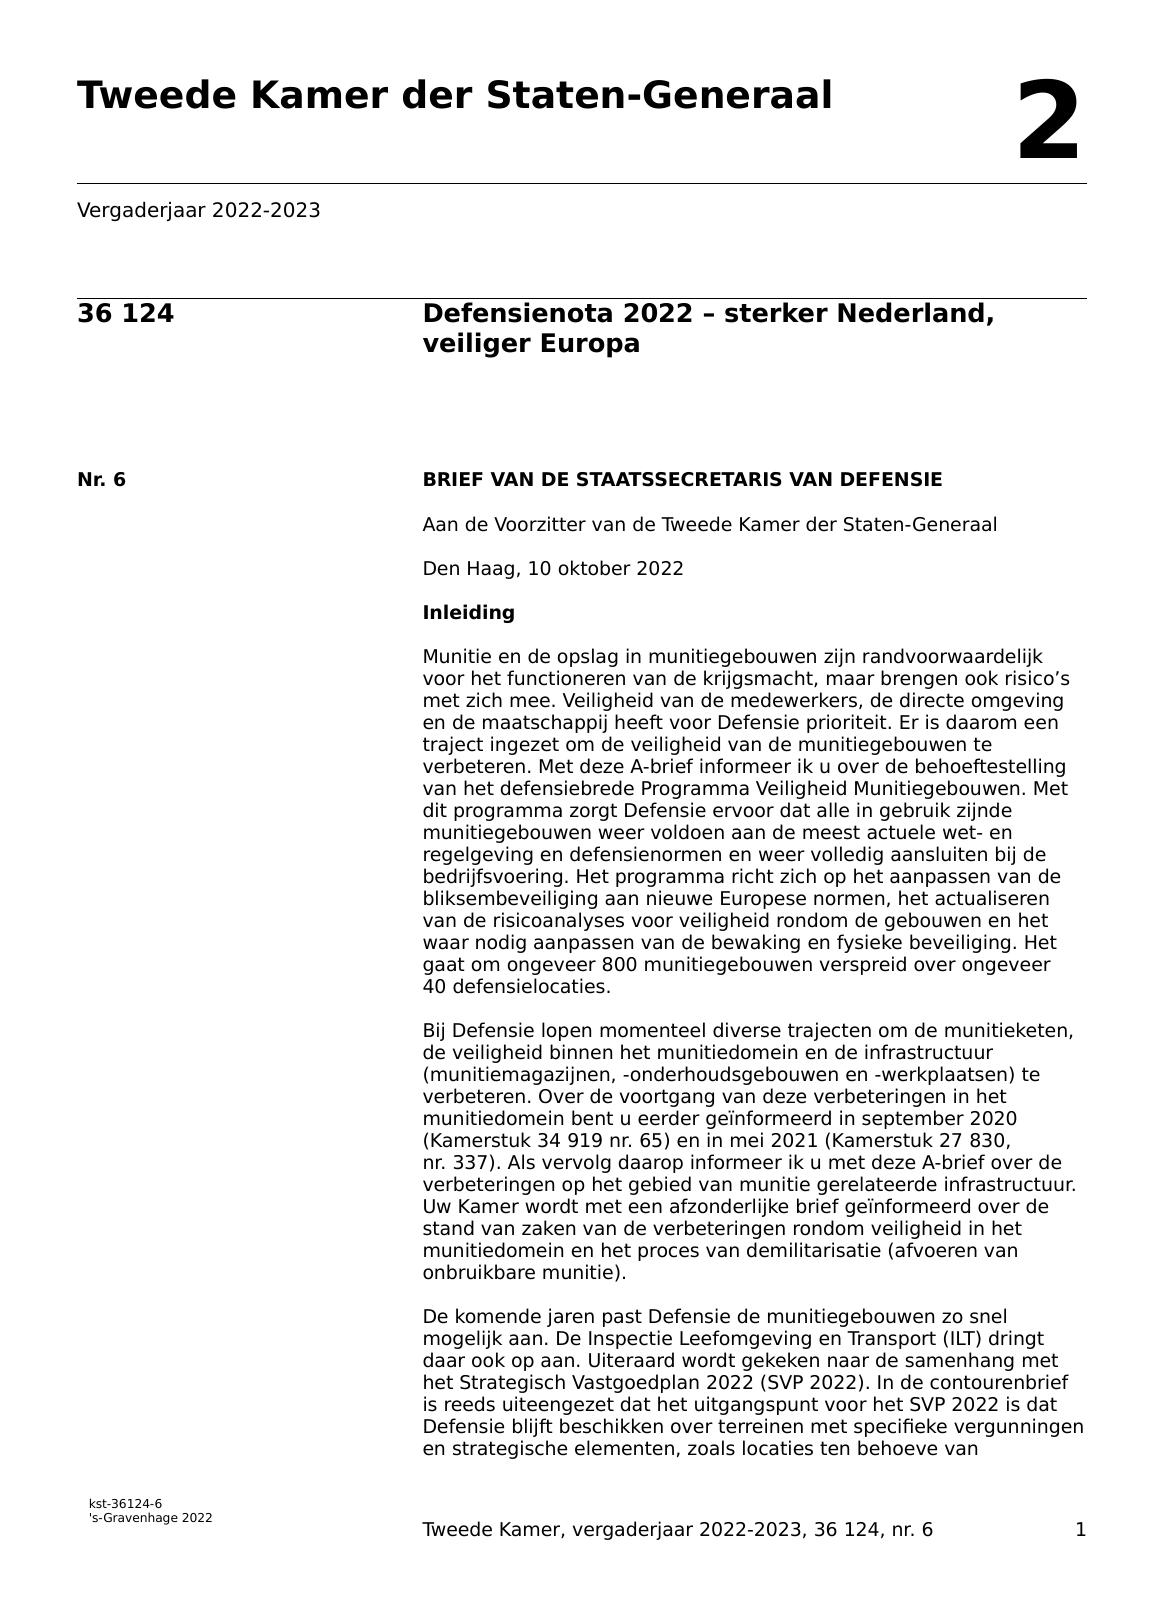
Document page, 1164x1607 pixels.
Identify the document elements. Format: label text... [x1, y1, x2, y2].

text Bij Defensie lopen momenteel diverse trajecten om de munitieketen, de veiligheid binnen het munitiedomein en de infrastructuur (munitiemagazijnen, -onderhoudsgebouwen en -werkplaatsen) te verbeteren. Over de voortgang van deze verbeteringen in het munitiedomein bent u eerder geïnformeerd in september 2020 (Kamerstuk 34 919 nr. 65) en in mei 2021 (Kamerstuk 27 830, nr. 337). Als vervolg daarop informeer ik u met deze A-brief over de verbeteringen op het gebied van munitie gerelateerde infrastructuur. Uw Kamer wordt met een afzonderlijke brief geïnformeerd over de stand van zaken van de verbeteringen rondom veiligheid in het munitiedomein en het proces van demilitarisatie (afvoeren van onbruikbare munitie). [422, 1020, 1087, 1284]
text Aan de Voorzitter van de Tweede Kamer der Staten-Generaal [422, 513, 1087, 536]
subtitle Nr. 6 BRIEF VAN DE STAATSSECRETARIS VAN DEFENSIE [77, 469, 1087, 491]
text Munitie en de opslag in munitiegebouwen zijn randvoorwaardelijk voor het functioneren van de krijgsmacht, maar brengen ook risico’s met zich mee. Veiligheid van de medewerkers, de directe omgeving en de maatschappij heeft voor Defensie prioriteit. Er is daarom een traject ingezet om de veiligheid van de munitiegebouwen te verbeteren. Met deze A-brief informeer ik u over de behoeftestelling van het defensiebrede Programma Veiligheid Munitiegebouwen. Met dit programma zorgt Defensie ervoor dat alle in gebruik zijnde munitiegebouwen weer voldoen aan de meest actuele wet- en regelgeving en defensienormen en weer volledig aansluiten bij de bedrijfsvoering. Het programma richt zich op het aanpassen van de bliksembeveiliging aan nieuwe Europese normen, het actualiseren van de risicoanalyses voor veiligheid rondom de gebouwen en het waar nodig aanpassen van de bewaking en fysieke beveiliging. Het gaat om ongeveer 800 munitiegebouwen verspreid over ongeveer 40 defensielocaties. [422, 646, 1087, 998]
subtitle 36 124 Defensienota 2022 – sterker Nederland, veiliger Europa [77, 299, 1087, 358]
text Den Haag, 10 oktober 2022 [422, 558, 1087, 580]
subtitle Inleiding [422, 602, 1087, 624]
text De komende jaren past Defensie de munitiegebouwen zo snel mogelijk aan. De Inspectie Leefomgeving en Transport (ILT) dringt daar ook op aan. Uiteraard wordt gekeken naar de samenhang met het Strategisch Vastgoedplan 2022 (SVP 2022). In de contourenbrief is reeds uiteengezet dat het uitgangspunt voor het SVP 2022 is dat Defensie blijft beschikken over terreinen met specifieke vergunningen en strategische elementen, zoals locaties ten behoeve van [422, 1306, 1087, 1460]
table_header Tweede Kamer der Staten-Generaal [77, 59, 886, 183]
text 's-Gravenhage 2022 [88, 1511, 323, 1525]
text kst-36124-6 [88, 1497, 323, 1511]
table_cell Vergaderjaar 2022-2023 [77, 184, 1087, 298]
table_header 2 [886, 59, 1087, 183]
